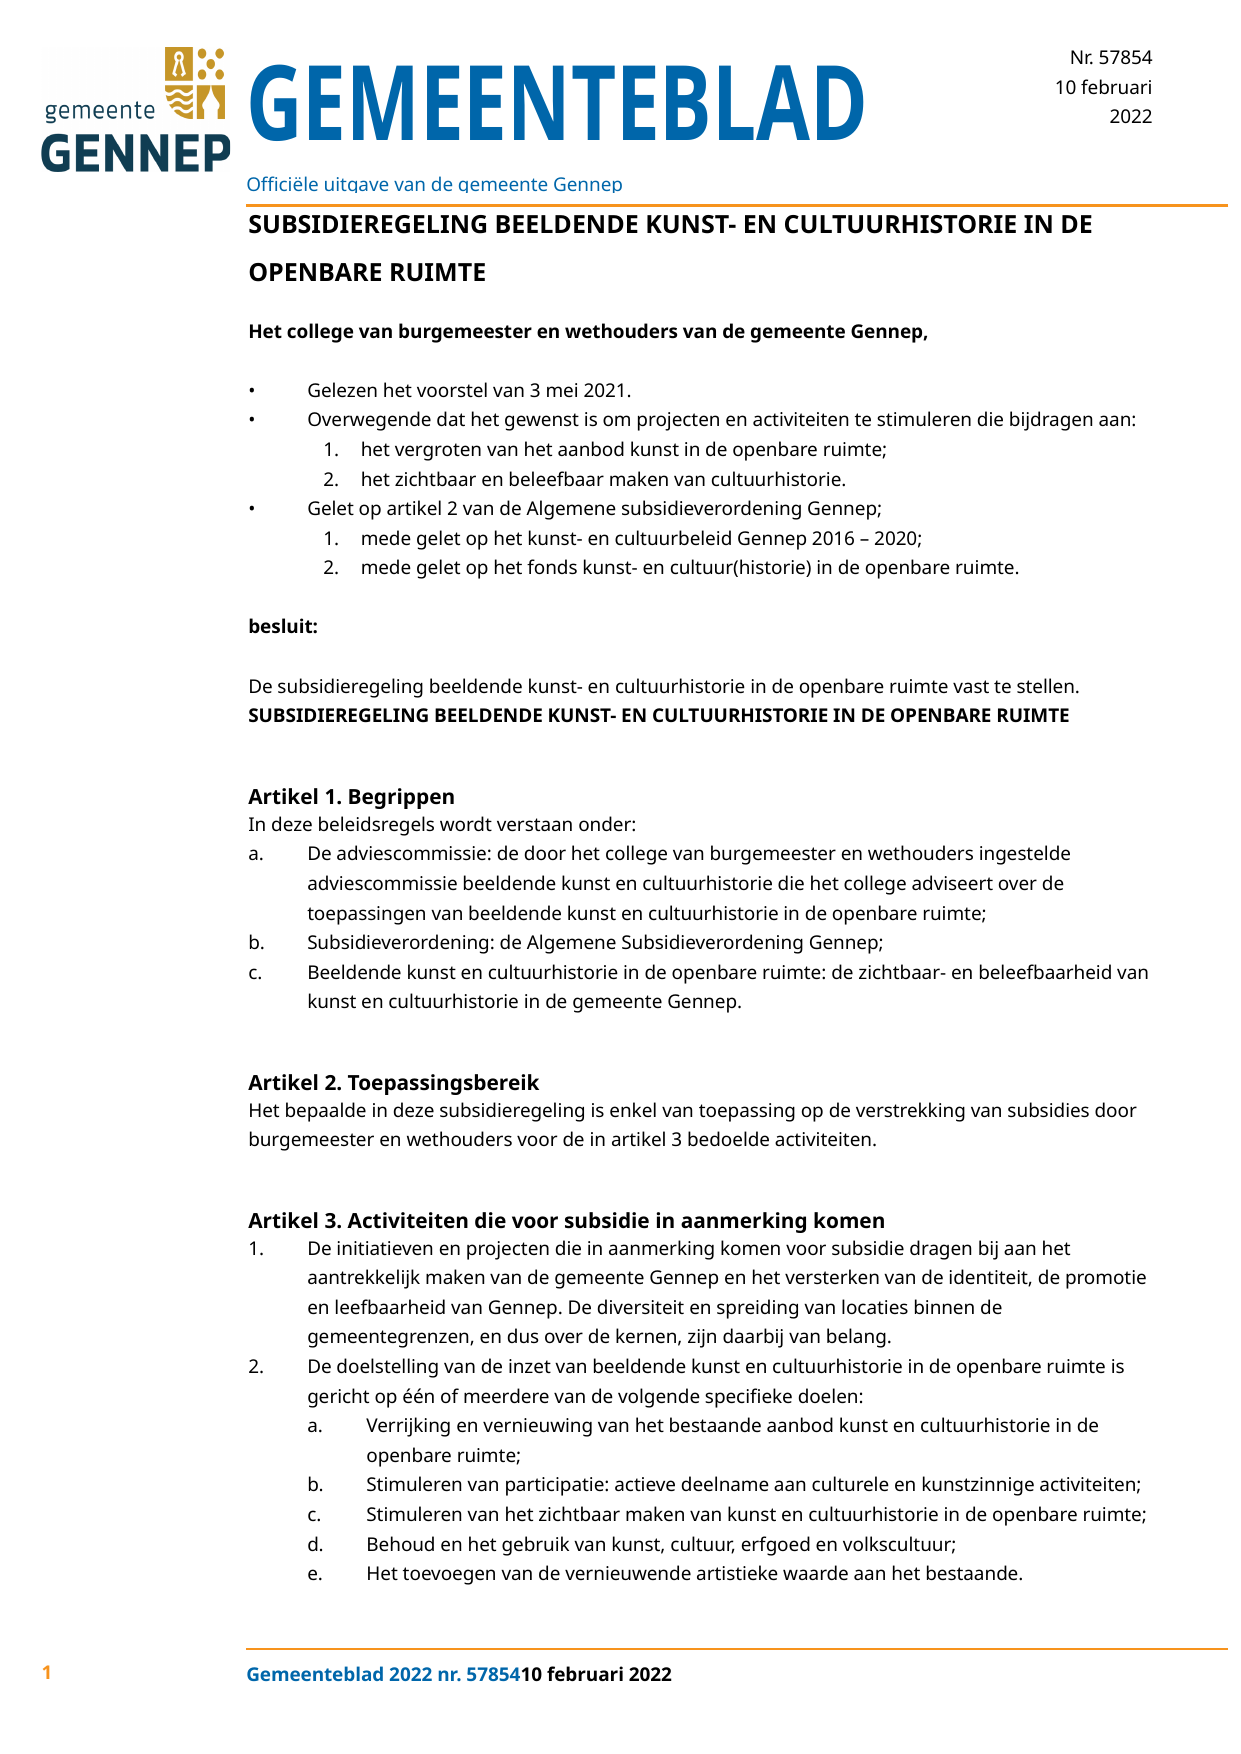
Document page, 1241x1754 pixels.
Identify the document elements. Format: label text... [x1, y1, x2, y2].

list Behoud en het gebruik van kunst, cultuur, erfgoed en volkscultuur; [307, 1531, 1152, 1556]
text In deze beleidsregels wordt verstaan onder: [248, 811, 1152, 837]
text SUBSIDIEREGELING BEELDENDE KUNST- EN CULTUURHISTORIE IN DE OPENBARE RUIMTE [248, 207, 1152, 288]
list Verrijking en vernieuwing van het bestaande aanbod kunst en cultuurhistorie in de openbare ruimte; [307, 1412, 1152, 1468]
list mede gelet op het fonds kunst- en cultuur(historie) in de openbare ruimte. [323, 554, 1152, 580]
text Artikel 2. Toepassingsbereik [248, 1068, 1152, 1097]
text De subsidieregeling beeldende kunst- en cultuurhistorie in de openbare ruimte vast te stellen. [248, 673, 1152, 699]
text besluit: [248, 614, 1152, 639]
list Gelet op artikel 2 van de Algemene subsidieverordening Gennep; [248, 495, 1152, 521]
list Subsidieverordening: de Algemene Subsidieverordening Gennep; [248, 929, 1152, 955]
list het vergroten van het aanbod kunst in de openbare ruimte; [323, 436, 1152, 462]
text Artikel 1. Begrippen [248, 782, 1152, 811]
text Het college van burgemeester en wethouders van de gemeente Gennep, [248, 318, 1152, 344]
list Overwegende dat het gewenst is om projecten en activiteiten te stimuleren die bijdragen aan: [248, 407, 1152, 432]
list Beeldende kunst en cultuurhistorie in de openbare ruimte: de zichtbaar- en beleefbaarheid van kunst en cultuurhistorie in de gemeente Gennep. [248, 959, 1152, 1014]
picture [41, 47, 231, 172]
list Stimuleren van participatie: actieve deelname aan culturele en kunstzinnige activiteiten; [307, 1472, 1152, 1497]
list Stimuleren van het zichtbaar maken van kunst en cultuurhistorie in de openbare ruimte; [307, 1501, 1152, 1527]
list De initiatieven en projecten die in aanmerking komen voor subsidie dragen bij aan het aantrekkelijk maken van de gemeente Gennep en het versterken van de identiteit, de promotie en leefbaarheid van Gennep. De diversiteit en spreiding van locaties binnen de gemeentegrenzen, en dus over de kernen, zijn daarbij van belang. [248, 1235, 1152, 1349]
list De doelstelling van de inzet van beeldende kunst en cultuurhistorie in de openbare ruimte is gericht op één of meerdere van de volgende specifieke doelen: [248, 1353, 1152, 1408]
text Artikel 3. Activiteiten die voor subsidie in aanmerking komen [248, 1206, 1152, 1235]
text SUBSIDIEREGELING BEELDENDE KUNST- EN CULTUURHISTORIE IN DE OPENBARE RUIMTE [248, 702, 1152, 728]
text Het bepaalde in deze subsidieregeling is enkel van toepassing op de verstrekking van subsidies door burgemeester en wethouders voor de in artikel 3 bedoelde activiteiten. [248, 1097, 1152, 1152]
list Gelezen het voorstel van 3 mei 2021. [248, 377, 1152, 403]
list mede gelet op het kunst- en cultuurbeleid Gennep 2016 – 2020; [323, 525, 1152, 551]
list De adviescommissie: de door het college van burgemeester en wethouders ingestelde adviescommissie beeldende kunst en cultuurhistorie die het college adviseert over de toepassingen van beeldende kunst en cultuurhistorie in de openbare ruimte; [248, 841, 1152, 925]
list het zichtbaar en beleefbaar maken van cultuurhistorie. [323, 466, 1152, 492]
list Het toevoegen van de vernieuwende artistieke waarde aan het bestaande. [307, 1560, 1152, 1586]
